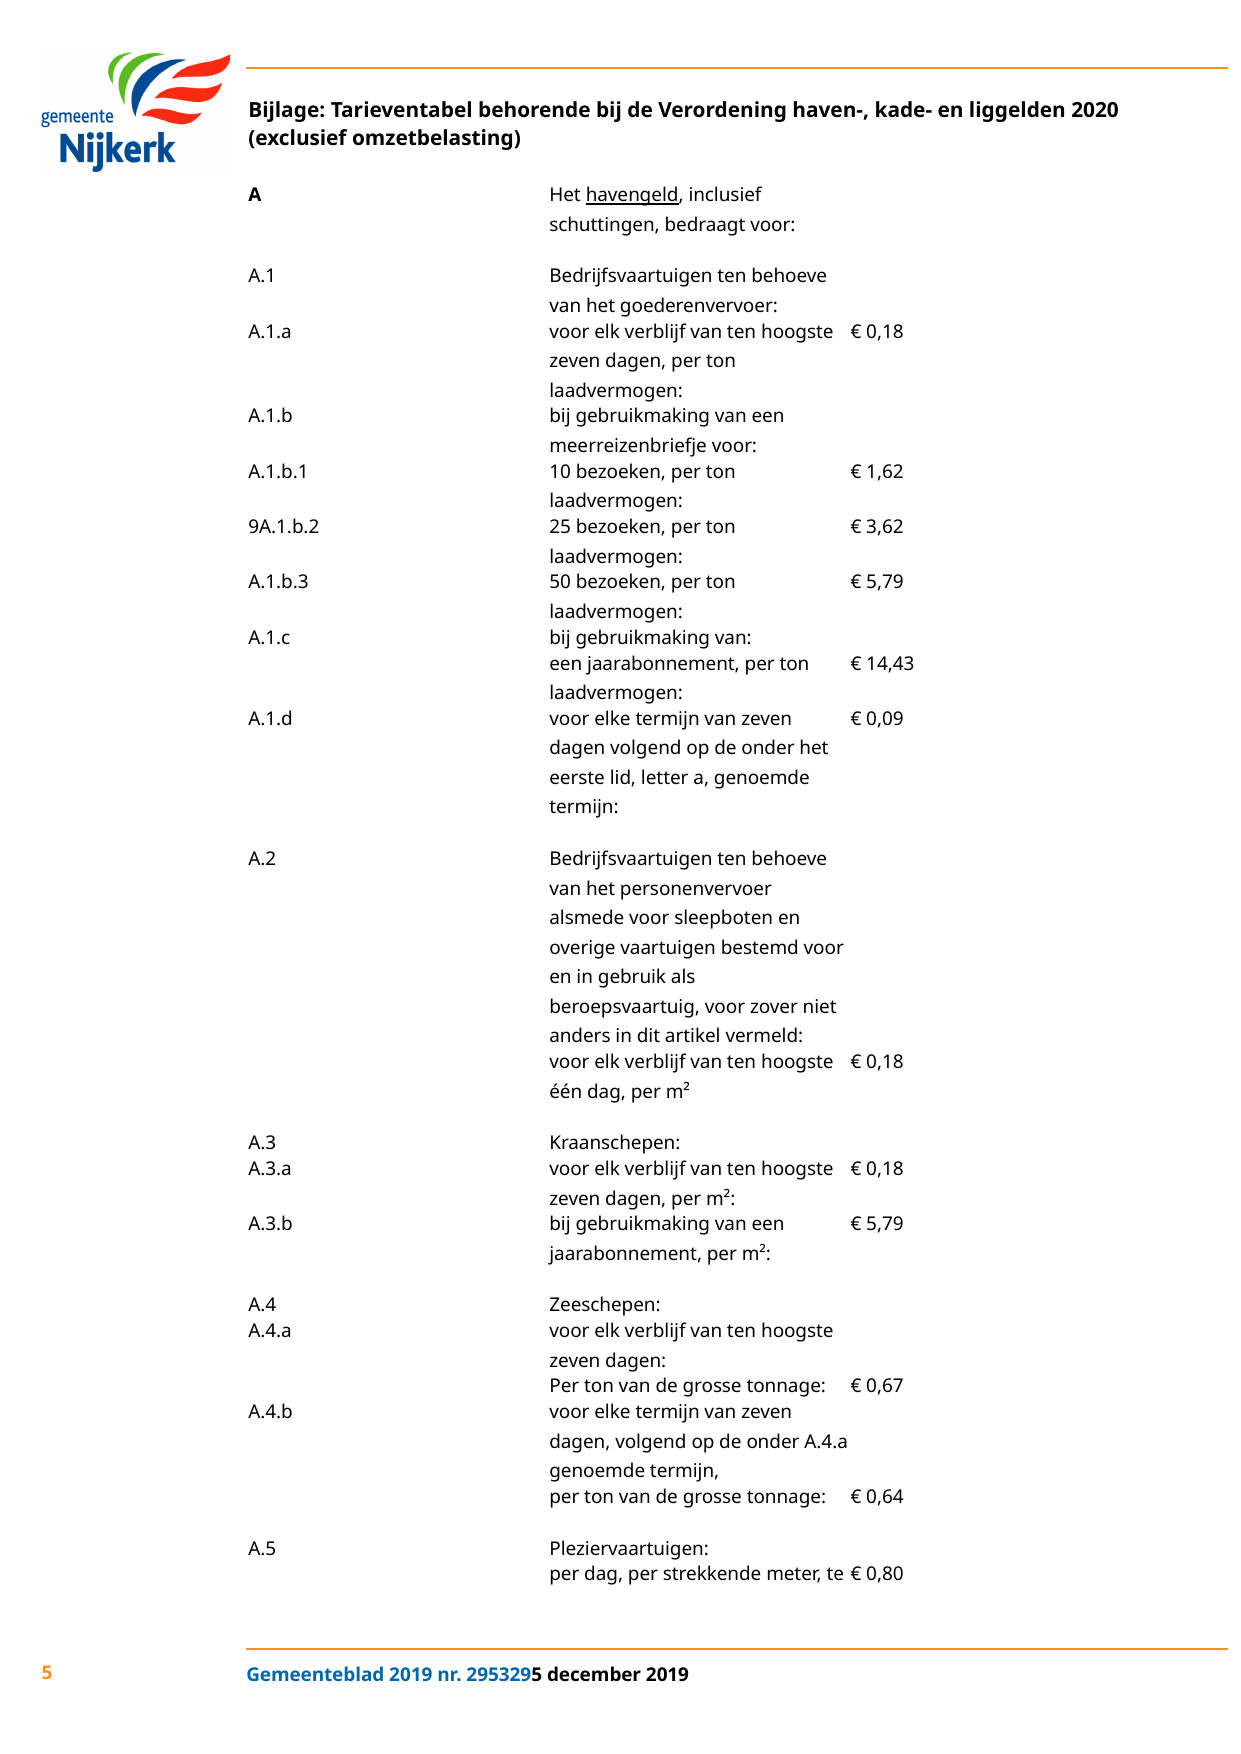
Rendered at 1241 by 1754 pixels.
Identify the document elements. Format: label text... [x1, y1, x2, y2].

table_cell € 0,18 [850, 1155, 1152, 1211]
table_cell [850, 820, 1152, 845]
table_cell [248, 650, 549, 705]
table_cell [248, 1560, 549, 1586]
table_cell A.3.b [248, 1211, 549, 1266]
table_header Het havengeld, inclusief schuttingen, bedraagt voor: [549, 181, 850, 237]
table_cell 50 bezoeken, per ton laadvermogen: [549, 569, 850, 624]
table_cell A.1.d [248, 705, 549, 819]
picture [41, 47, 231, 172]
table_cell € 0,18 [850, 318, 1152, 403]
table_cell [850, 1535, 1152, 1560]
table_cell voor elke termijn van zeven dagen volgend op de onder het eerste lid, letter a, genoemde termijn: [549, 705, 850, 819]
table_cell Bedrijfsvaartuigen ten behoeve van het goederenvervoer: [549, 263, 850, 318]
table_cell [248, 1104, 549, 1129]
table_cell voor elk verblijf van ten hoogste zeven dagen, per m²: [549, 1155, 850, 1211]
table_cell A.4.a [248, 1317, 549, 1373]
table_cell A.1.b.3 [248, 569, 549, 624]
table_cell voor elk verblijf van ten hoogste zeven dagen: [549, 1317, 850, 1373]
table_cell [549, 1104, 850, 1129]
table_cell A.1.a [248, 318, 549, 403]
table_cell A.4.b [248, 1398, 549, 1483]
table_cell een jaarabonnement, per ton laadvermogen: [549, 650, 850, 705]
table_cell € 14,43 [850, 650, 1152, 705]
table_cell € 5,79 [850, 569, 1152, 624]
table_cell [248, 820, 549, 845]
table_cell [850, 1130, 1152, 1155]
table_cell Zeeschepen: [549, 1292, 850, 1317]
table_cell [549, 1509, 850, 1535]
table_header A [248, 181, 549, 237]
table_cell A.1.c [248, 624, 549, 650]
table_cell A.3 [248, 1130, 549, 1155]
table_cell bij gebruikmaking van een meerreizenbriefje voor: [549, 403, 850, 458]
table_cell [248, 1266, 549, 1292]
table_cell € 0,64 [850, 1483, 1152, 1509]
table_cell voor elk verblijf van ten hoogste zeven dagen, per ton laadvermogen: [549, 318, 850, 403]
table_cell 10 bezoeken, per ton laadvermogen: [549, 458, 850, 513]
table_cell A.3.a [248, 1155, 549, 1211]
table_cell [850, 1509, 1152, 1535]
table_cell € 0,67 [850, 1373, 1152, 1398]
table_header [850, 181, 1152, 237]
table_cell [850, 237, 1152, 262]
table_cell [248, 1049, 549, 1104]
table_cell Pleziervaartuigen: [549, 1535, 850, 1560]
table_cell [850, 403, 1152, 458]
table_cell voor elk verblijf van ten hoogste één dag, per m² [549, 1049, 850, 1104]
table_cell [850, 1292, 1152, 1317]
table_cell [248, 237, 549, 262]
table_cell A.5 [248, 1535, 549, 1560]
table_cell [850, 1266, 1152, 1292]
table_cell Kraanschepen: [549, 1130, 850, 1155]
table_cell Per ton van de grosse tonnage: [549, 1373, 850, 1398]
table_cell [549, 820, 850, 845]
table_cell € 1,62 [850, 458, 1152, 513]
table_cell € 0,09 [850, 705, 1152, 819]
table_cell [850, 624, 1152, 650]
table_cell A.2 [248, 845, 549, 1048]
table_cell [850, 1104, 1152, 1129]
table_cell voor elke termijn van zeven dagen, volgend op de onder A.4.a genoemde termijn, [549, 1398, 850, 1483]
table_cell per dag, per strekkende meter, te [549, 1560, 850, 1586]
table_cell [850, 1317, 1152, 1373]
table_cell A.1.b.1 [248, 458, 549, 513]
table_cell [549, 237, 850, 262]
table_cell € 5,79 [850, 1211, 1152, 1266]
table_cell [850, 1398, 1152, 1483]
table_cell A.1 [248, 263, 549, 318]
table_cell A.4 [248, 1292, 549, 1317]
table_cell 9A.1.b.2 [248, 513, 549, 569]
table_cell [248, 1509, 549, 1535]
table_cell € 0,18 [850, 1049, 1152, 1104]
table_cell [850, 263, 1152, 318]
table_cell Bedrijfsvaartuigen ten behoeve van het personenvervoer alsmede voor sleepboten en overige vaartuigen bestemd voor en in gebruik als beroepsvaartuig, voor zover niet anders in dit artikel vermeld: [549, 845, 850, 1048]
table_cell [248, 1483, 549, 1509]
text Bijlage: Tarieventabel behorende bij de Verordening haven-, kade- en liggelden 2020 (exclusief omzetbelasting) [248, 95, 1152, 152]
table_cell per ton van de grosse tonnage: [549, 1483, 850, 1509]
table_cell A.1.b [248, 403, 549, 458]
table_cell 25 bezoeken, per ton laadvermogen: [549, 513, 850, 569]
table_cell [850, 845, 1152, 1048]
table_cell [549, 1266, 850, 1292]
table_cell € 0,80 [850, 1560, 1152, 1586]
table_cell € 3,62 [850, 513, 1152, 569]
table_cell bij gebruikmaking van een jaarabonnement, per m²: [549, 1211, 850, 1266]
table_cell [248, 1373, 549, 1398]
table_cell bij gebruikmaking van: [549, 624, 850, 650]
